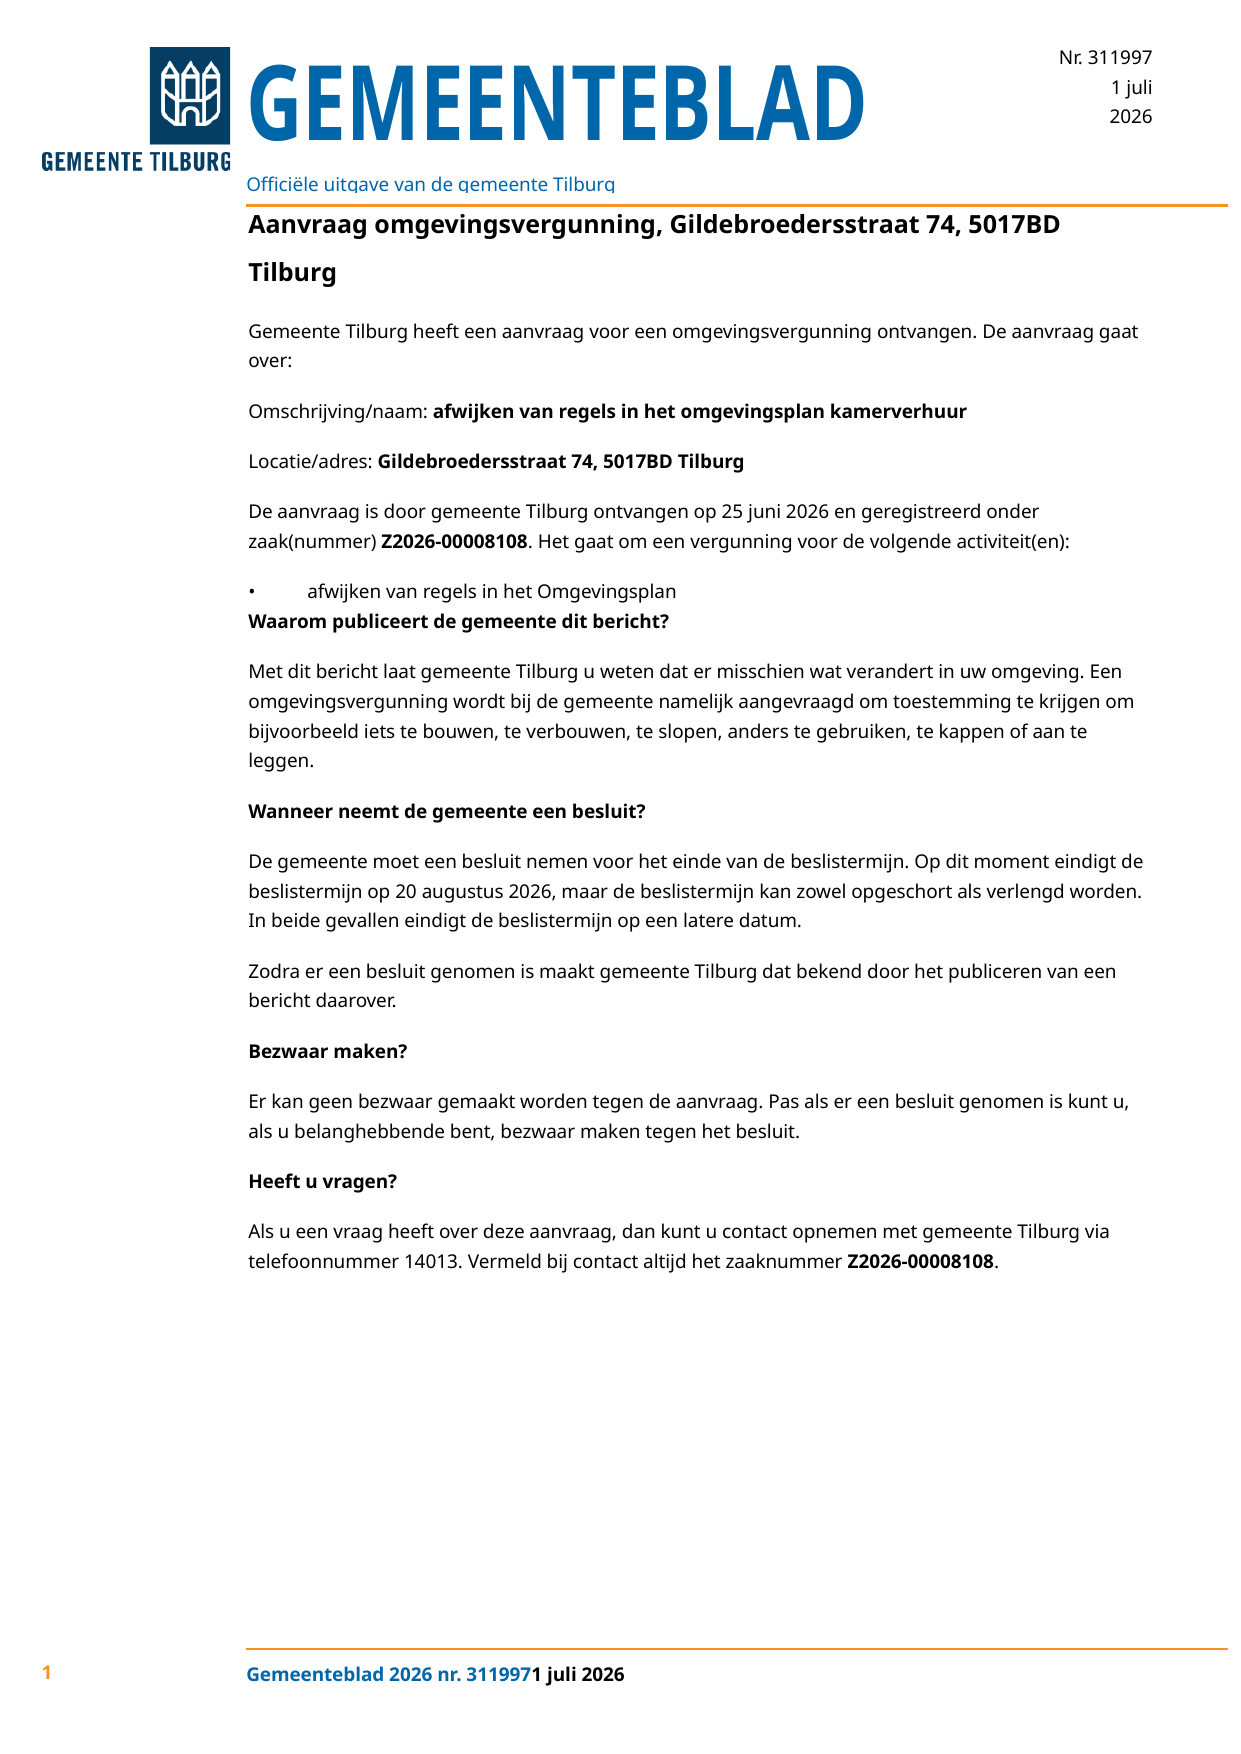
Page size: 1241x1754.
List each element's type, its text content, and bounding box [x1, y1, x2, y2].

text Wanneer neemt de gemeente een besluit? [248, 798, 1152, 824]
text Zodra er een besluit genomen is maakt gemeente Tilburg dat bekend door het publiceren van een bericht daarover. [248, 958, 1152, 1013]
text Locatie/adres: Gildebroedersstraat 74, 5017BD Tilburg [248, 448, 1152, 474]
text Met dit bericht laat gemeente Tilburg u weten dat er misschien wat verandert in uw omgeving. Een omgevingsvergunning wordt bij de gemeente namelijk aangevraagd om toestemming te krijgen om bijvoorbeeld iets te bouwen, te verbouwen, te slopen, anders te gebruiken, te kappen of aan te leggen. [248, 659, 1152, 773]
text Er kan geen bezwaar gemaakt worden tegen de aanvraag. Pas als er een besluit genomen is kunt u, als u belanghebbende bent, bezwaar maken tegen het besluit. [248, 1088, 1152, 1144]
picture [41, 47, 231, 172]
text Als u een vraag heeft over deze aanvraag, dan kunt u contact opnemen met gemeente Tilburg via telefoonnummer 14013. Vermeld bij contact altijd het zaaknummer Z2026-00008108. [248, 1219, 1152, 1274]
text Waarom publiceert de gemeente dit bericht? [248, 608, 1152, 634]
text Gemeente Tilburg heeft een aanvraag voor een omgevingsvergunning ontvangen. De aanvraag gaat over: [248, 318, 1152, 373]
text Aanvraag omgevingsvergunning, Gildebroedersstraat 74, 5017BD Tilburg [248, 207, 1152, 288]
text De gemeente moet een besluit nemen voor het einde van de beslistermijn. Op dit moment eindigt de beslistermijn op 20 augustus 2026, maar de beslistermijn kan zowel opgeschort als verlengd worden. In beide gevallen eindigt de beslistermijn op een latere datum. [248, 848, 1152, 933]
text Heeft u vragen? [248, 1168, 1152, 1194]
list afwijken van regels in het Omgevingsplan [248, 579, 1152, 604]
text De aanvraag is door gemeente Tilburg ontvangen op 25 juni 2026 en geregistreerd onder zaak(nummer) Z2026-00008108. Het gaat om een vergunning voor de volgende activiteit(en): [248, 499, 1152, 554]
text Omschrijving/naam: afwijken van regels in het omgevingsplan kamerverhuur [248, 398, 1152, 424]
text Bezwaar maken? [248, 1038, 1152, 1064]
